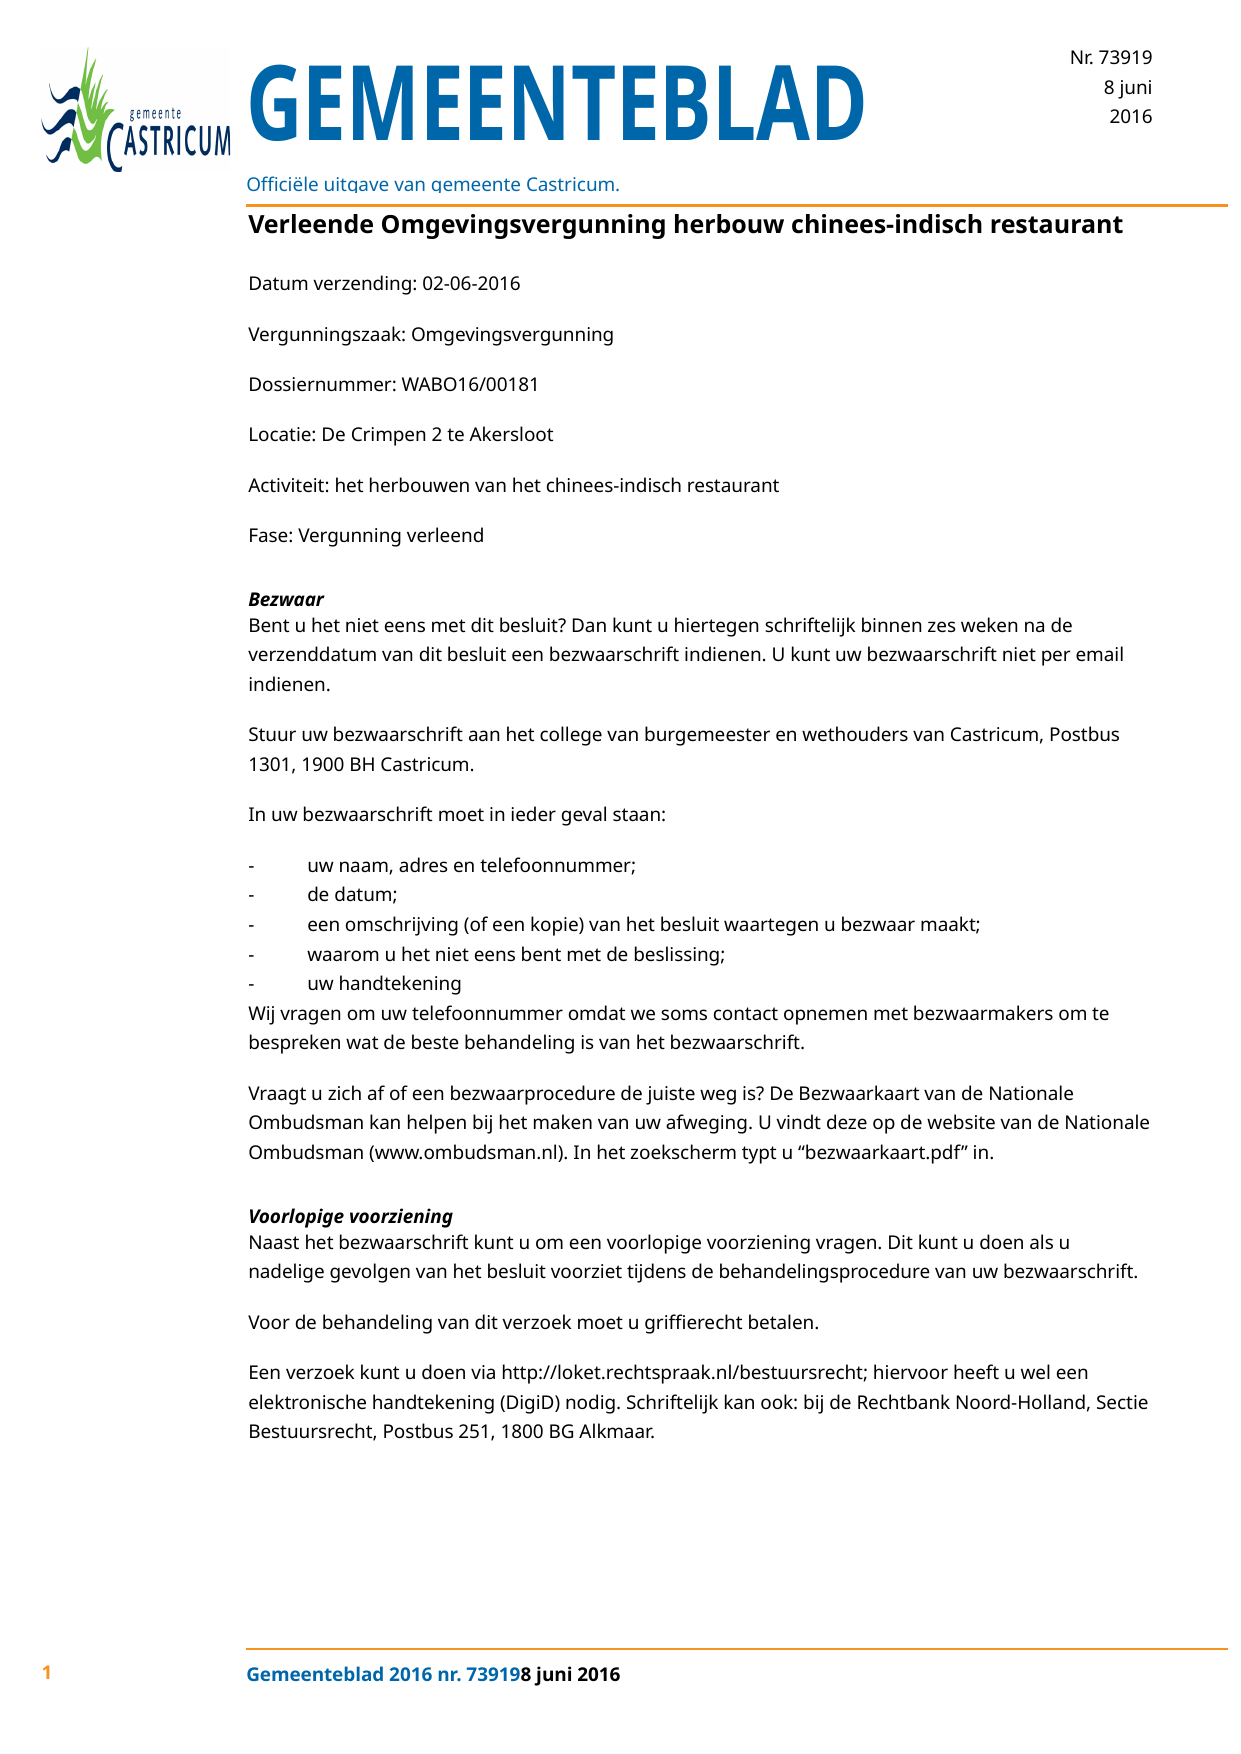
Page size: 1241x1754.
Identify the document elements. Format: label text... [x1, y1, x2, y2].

list een omschrijving (of een kopie) van het besluit waartegen u bezwaar maakt; [248, 911, 1152, 937]
text Fase: Vergunning verleend [248, 522, 1152, 548]
text Een verzoek kunt u doen via http://loket.rechtspraak.nl/bestuursrecht; hiervoor heeft u wel een elektronische handtekening (DigiD) nodig. Schriftelijk kan ook: bij de Rechtbank Noord-Holland, Sectie Bestuursrecht, Postbus 251, 1800 BG Alkmaar. [248, 1359, 1152, 1444]
text Wij vragen om uw telefoonnummer omdat we soms contact opnemen met bezwaarmakers om te bespreken wat de beste behandeling is van het bezwaarschrift. [248, 1000, 1152, 1055]
text In uw bezwaarschrift moet in ieder geval staan: [248, 802, 1152, 827]
text Locatie: De Crimpen 2 te Akersloot [248, 422, 1152, 447]
picture [41, 47, 231, 172]
text Vraagt u zich af of een bezwaarprocedure de juiste weg is? De Bezwaarkaart van de Nationale Ombudsman kan helpen bij het maken van uw afweging. U vindt deze op de website van de Nationale Ombudsman (www.ombudsman.nl). In het zoekscherm typt u “bezwaarkaart.pdf” in. [248, 1080, 1152, 1165]
list de datum; [248, 882, 1152, 907]
list waarom u het niet eens bent met de beslissing; [248, 941, 1152, 967]
text Stuur uw bezwaarschrift aan het college van burgemeester en wethouders van Castricum, Postbus 1301, 1900 BH Castricum. [248, 722, 1152, 777]
text Bezwaar [248, 586, 1152, 612]
text Verleende Omgevingsvergunning herbouw chinees-indisch restaurant [248, 207, 1152, 241]
list uw handtekening [248, 970, 1152, 996]
text Activiteit: het herbouwen van het chinees-indisch restaurant [248, 472, 1152, 498]
text Voor de behandeling van dit verzoek moet u griffierecht betalen. [248, 1309, 1152, 1334]
text Bent u het niet eens met dit besluit? Dan kunt u hiertegen schriftelijk binnen zes weken na de verzenddatum van dit besluit een bezwaarschrift indienen. U kunt uw bezwaarschrift niet per email indienen. [248, 612, 1152, 697]
list uw naam, adres en telefoonnummer; [248, 852, 1152, 878]
text Voorlopige voorziening [248, 1203, 1152, 1229]
text Datum verzending: 02-06-2016 [248, 270, 1152, 296]
text Vergunningszaak: Omgevingsvergunning [248, 321, 1152, 346]
text Dossiernummer: WABO16/00181 [248, 371, 1152, 397]
text Naast het bezwaarschrift kunt u om een voorlopige voorziening vragen. Dit kunt u doen als u nadelige gevolgen van het besluit voorziet tijdens de behandelingsprocedure van uw bezwaarschrift. [248, 1229, 1152, 1284]
